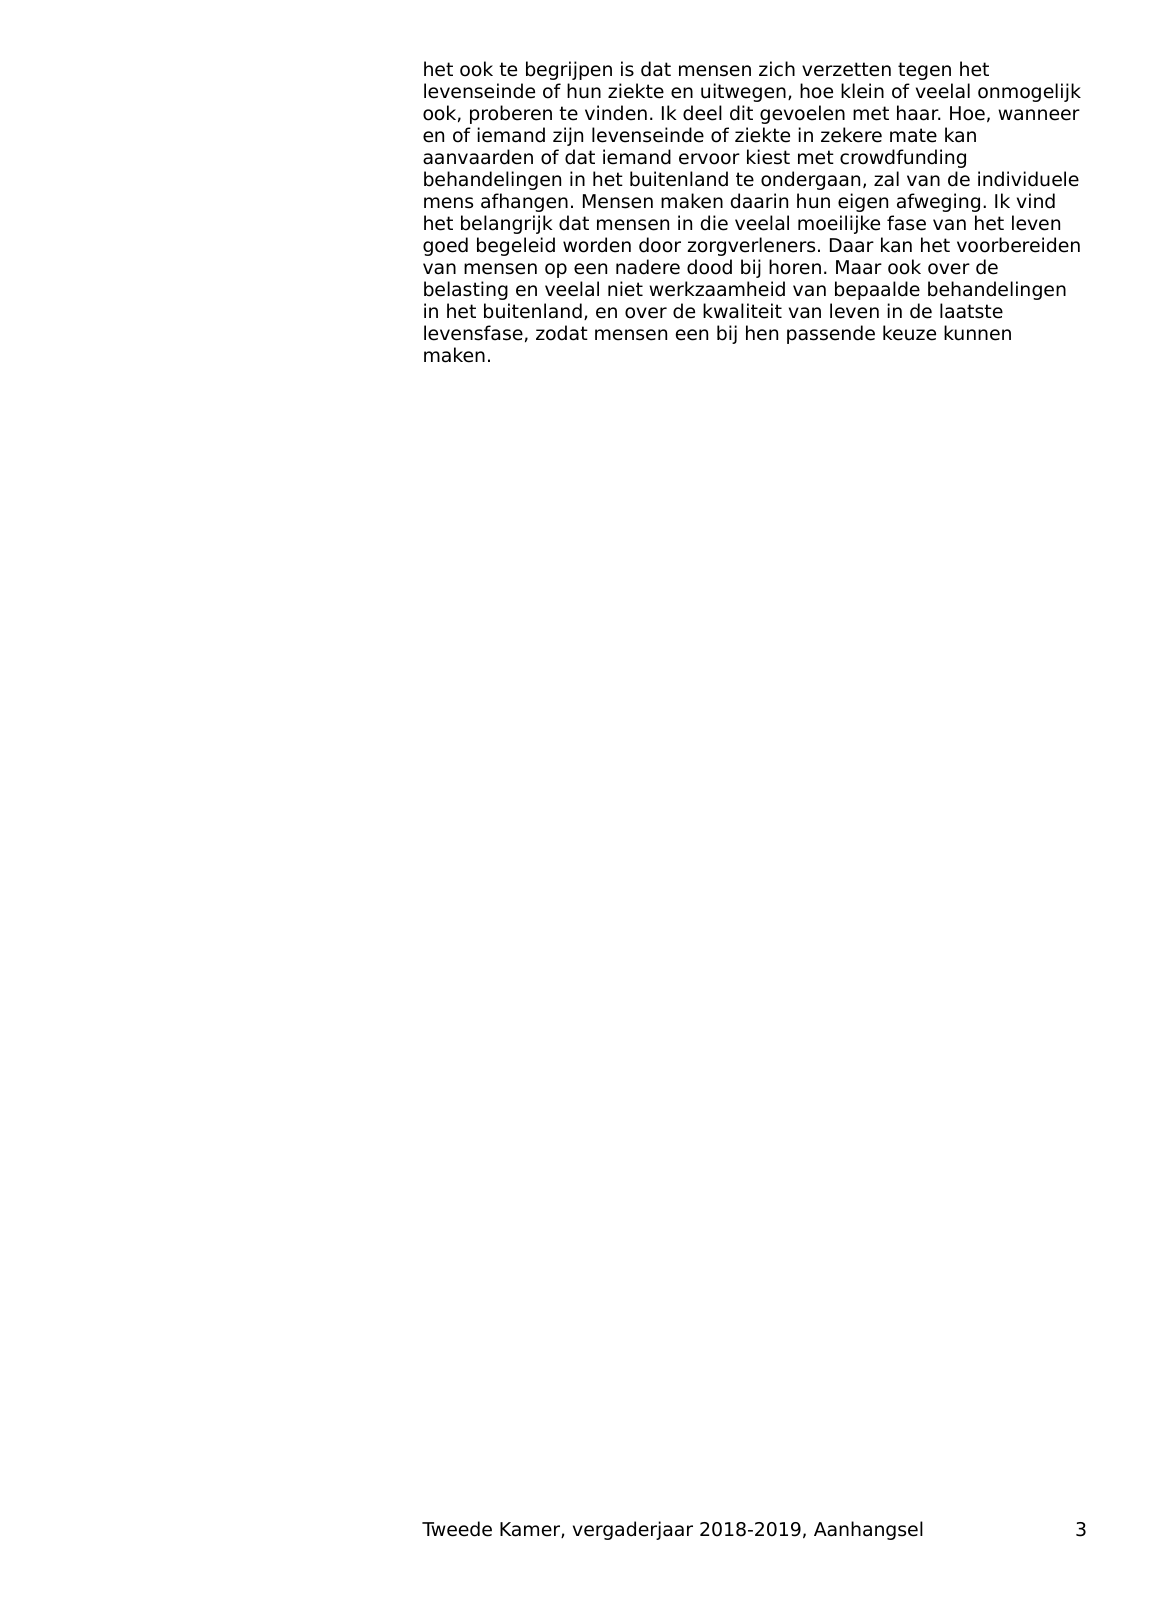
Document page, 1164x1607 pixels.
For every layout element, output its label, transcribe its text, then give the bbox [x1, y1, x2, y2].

text het ook te begrijpen is dat mensen zich verzetten tegen het levenseinde of hun ziekte en uitwegen, hoe klein of veelal onmogelijk ook, proberen te vinden. Ik deel dit gevoelen met haar. Hoe, wanneer en of iemand zijn levenseinde of ziekte in zekere mate kan aanvaarden of dat iemand ervoor kiest met crowdfunding behandelingen in het buitenland te ondergaan, zal van de individuele mens afhangen. Mensen maken daarin hun eigen afweging. Ik vind het belangrijk dat mensen in die veelal moeilijke fase van het leven goed begeleid worden door zorgverleners. Daar kan het voorbereiden van mensen op een nadere dood bij horen. Maar ook over de belasting en veelal niet werkzaamheid van bepaalde behandelingen in het buitenland, en over de kwaliteit van leven in de laatste levensfase, zodat mensen een bij hen passende keuze kunnen maken. [422, 59, 1087, 367]
